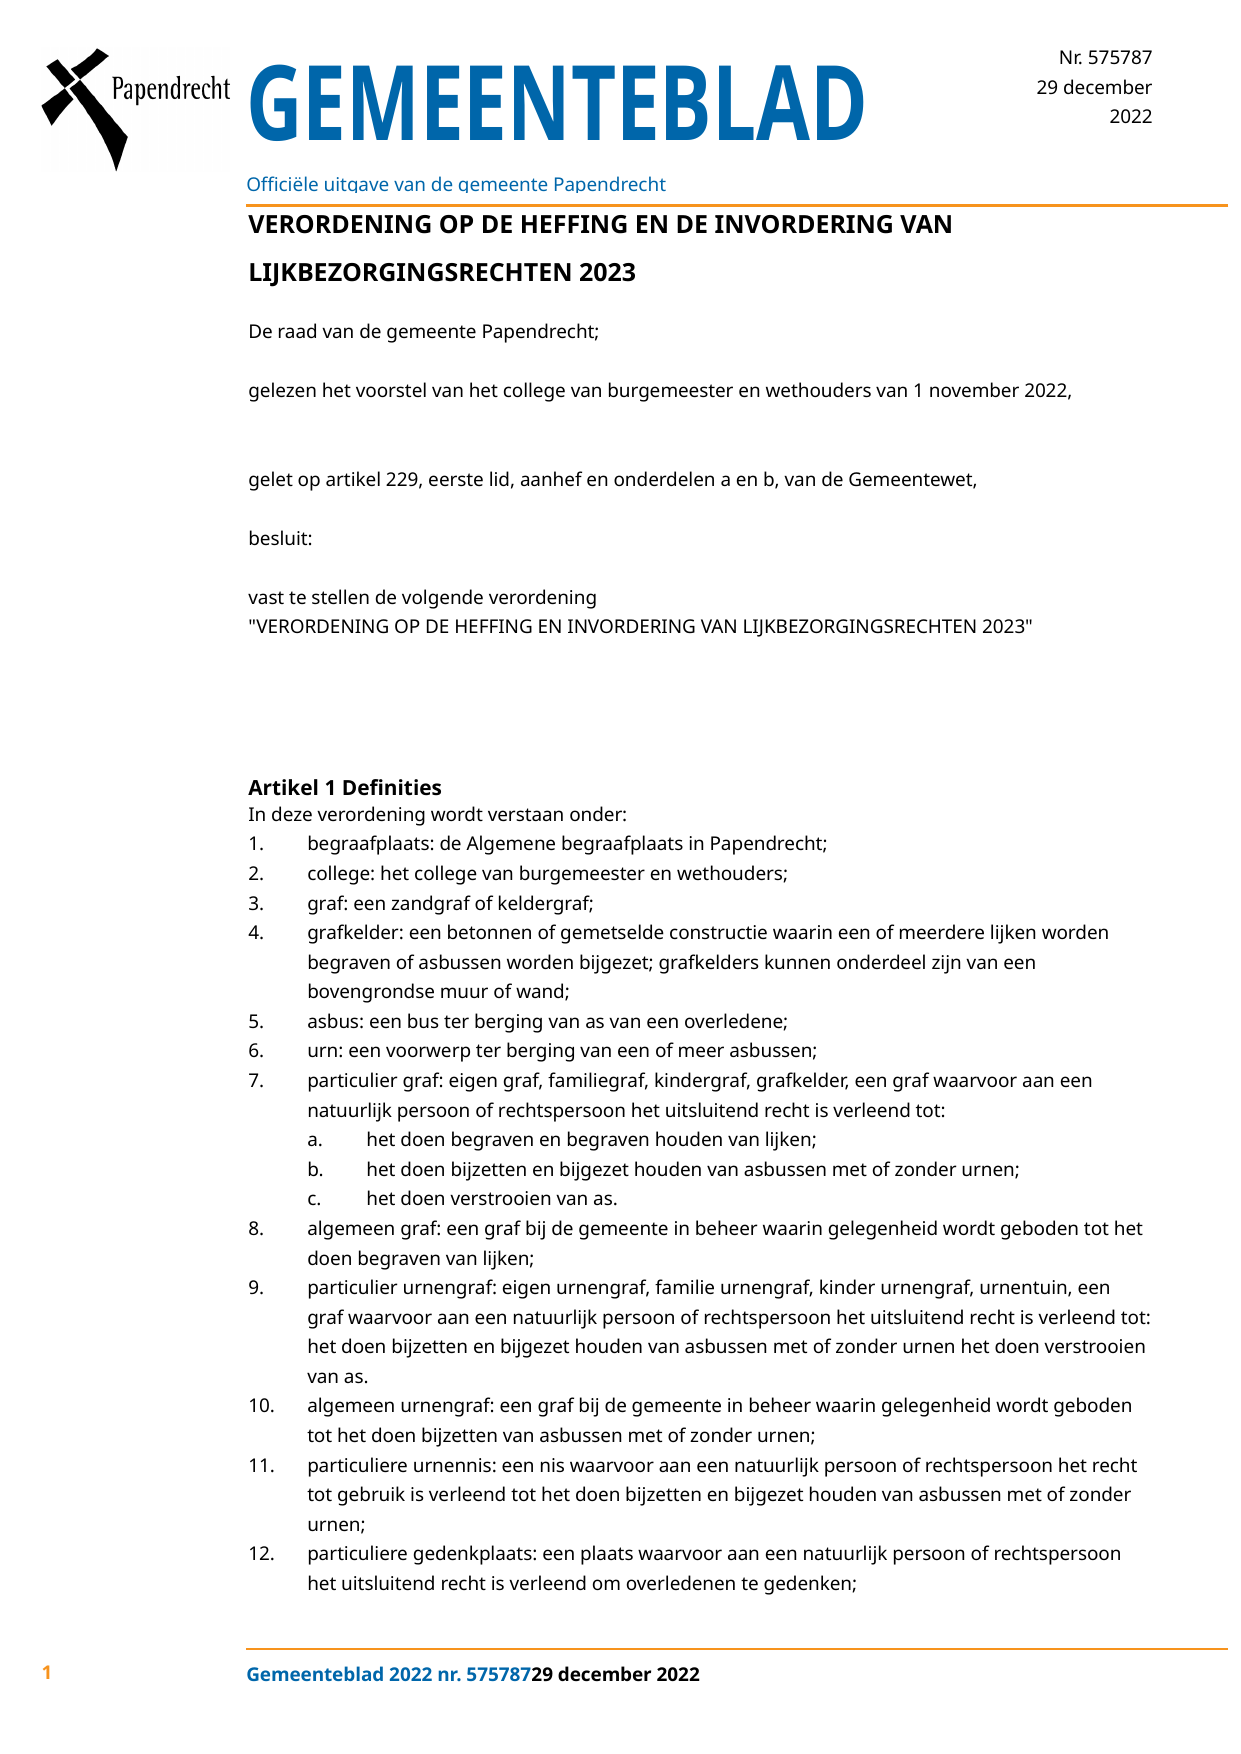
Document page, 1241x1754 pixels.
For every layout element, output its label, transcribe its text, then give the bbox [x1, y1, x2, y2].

text VERORDENING OP DE HEFFING EN DE INVORDERING VAN LIJKBEZORGINGSRECHTEN 2023 [248, 207, 1152, 288]
picture [41, 47, 231, 172]
list particuliere gedenkplaats: een plaats waarvoor aan een natuurlijk persoon of rechtspersoon het uitsluitend recht is verleend om overledenen te gedenken; [248, 1541, 1152, 1596]
list particulier urnengraf: eigen urnengraf, familie urnengraf, kinder urnengraf, urnentuin, een graf waarvoor aan een natuurlijk persoon of rechtspersoon het uitsluitend recht is verleend tot: het doen bijzetten en bijgezet houden van asbussen met of zonder urnen het doen verstrooien van as. [248, 1274, 1152, 1389]
list graf: een zandgraf of keldergraf; [248, 890, 1152, 916]
list particuliere urnennis: een nis waarvoor aan een natuurlijk persoon of rechtspersoon het recht tot gebruik is verleend tot het doen bijzetten en bijgezet houden van asbussen met of zonder urnen; [248, 1452, 1152, 1537]
text gelet op artikel 229, eerste lid, aanhef en onderdelen a en b, van de Gemeentewet, [248, 466, 1152, 492]
text gelezen het voorstel van het college van burgemeester en wethouders van 1 november 2022, [248, 377, 1152, 403]
list grafkelder: een betonnen of gemetselde constructie waarin een of meerdere lijken worden begraven of asbussen worden bijgezet; grafkelders kunnen onderdeel zijn van een bovengrondse muur of wand; [248, 919, 1152, 1004]
list het doen bijzetten en bijgezet houden van asbussen met of zonder urnen; [307, 1156, 1152, 1182]
list urn: een voorwerp ter berging van een of meer asbussen; [248, 1038, 1152, 1063]
text "VERORDENING OP DE HEFFING EN INVORDERING VAN LIJKBEZORGINGSRECHTEN 2023" [248, 614, 1152, 639]
list het doen verstrooien van as. [307, 1186, 1152, 1211]
text De raad van de gemeente Papendrecht; [248, 318, 1152, 344]
text besluit: [248, 525, 1152, 551]
list het doen begraven en begraven houden van lijken; [307, 1126, 1152, 1152]
list particulier graf: eigen graf, familiegraf, kindergraf, grafkelder, een graf waarvoor aan een natuurlijk persoon of rechtspersoon het uitsluitend recht is verleend tot: [248, 1067, 1152, 1123]
text vast te stellen de volgende verordening [248, 584, 1152, 610]
list asbus: een bus ter berging van as van een overledene; [248, 1008, 1152, 1034]
text Artikel 1 Definities [248, 773, 1152, 801]
list college: het college van burgemeester en wethouders; [248, 860, 1152, 886]
list algemeen urnengraf: een graf bij de gemeente in beheer waarin gelegenheid wordt geboden tot het doen bijzetten van asbussen met of zonder urnen; [248, 1393, 1152, 1448]
list begraafplaats: de Algemene begraafplaats in Papendrecht; [248, 831, 1152, 856]
text In deze verordening wordt verstaan onder: [248, 801, 1152, 827]
list algemeen graf: een graf bij de gemeente in beheer waarin gelegenheid wordt geboden tot het doen begraven van lijken; [248, 1215, 1152, 1271]
